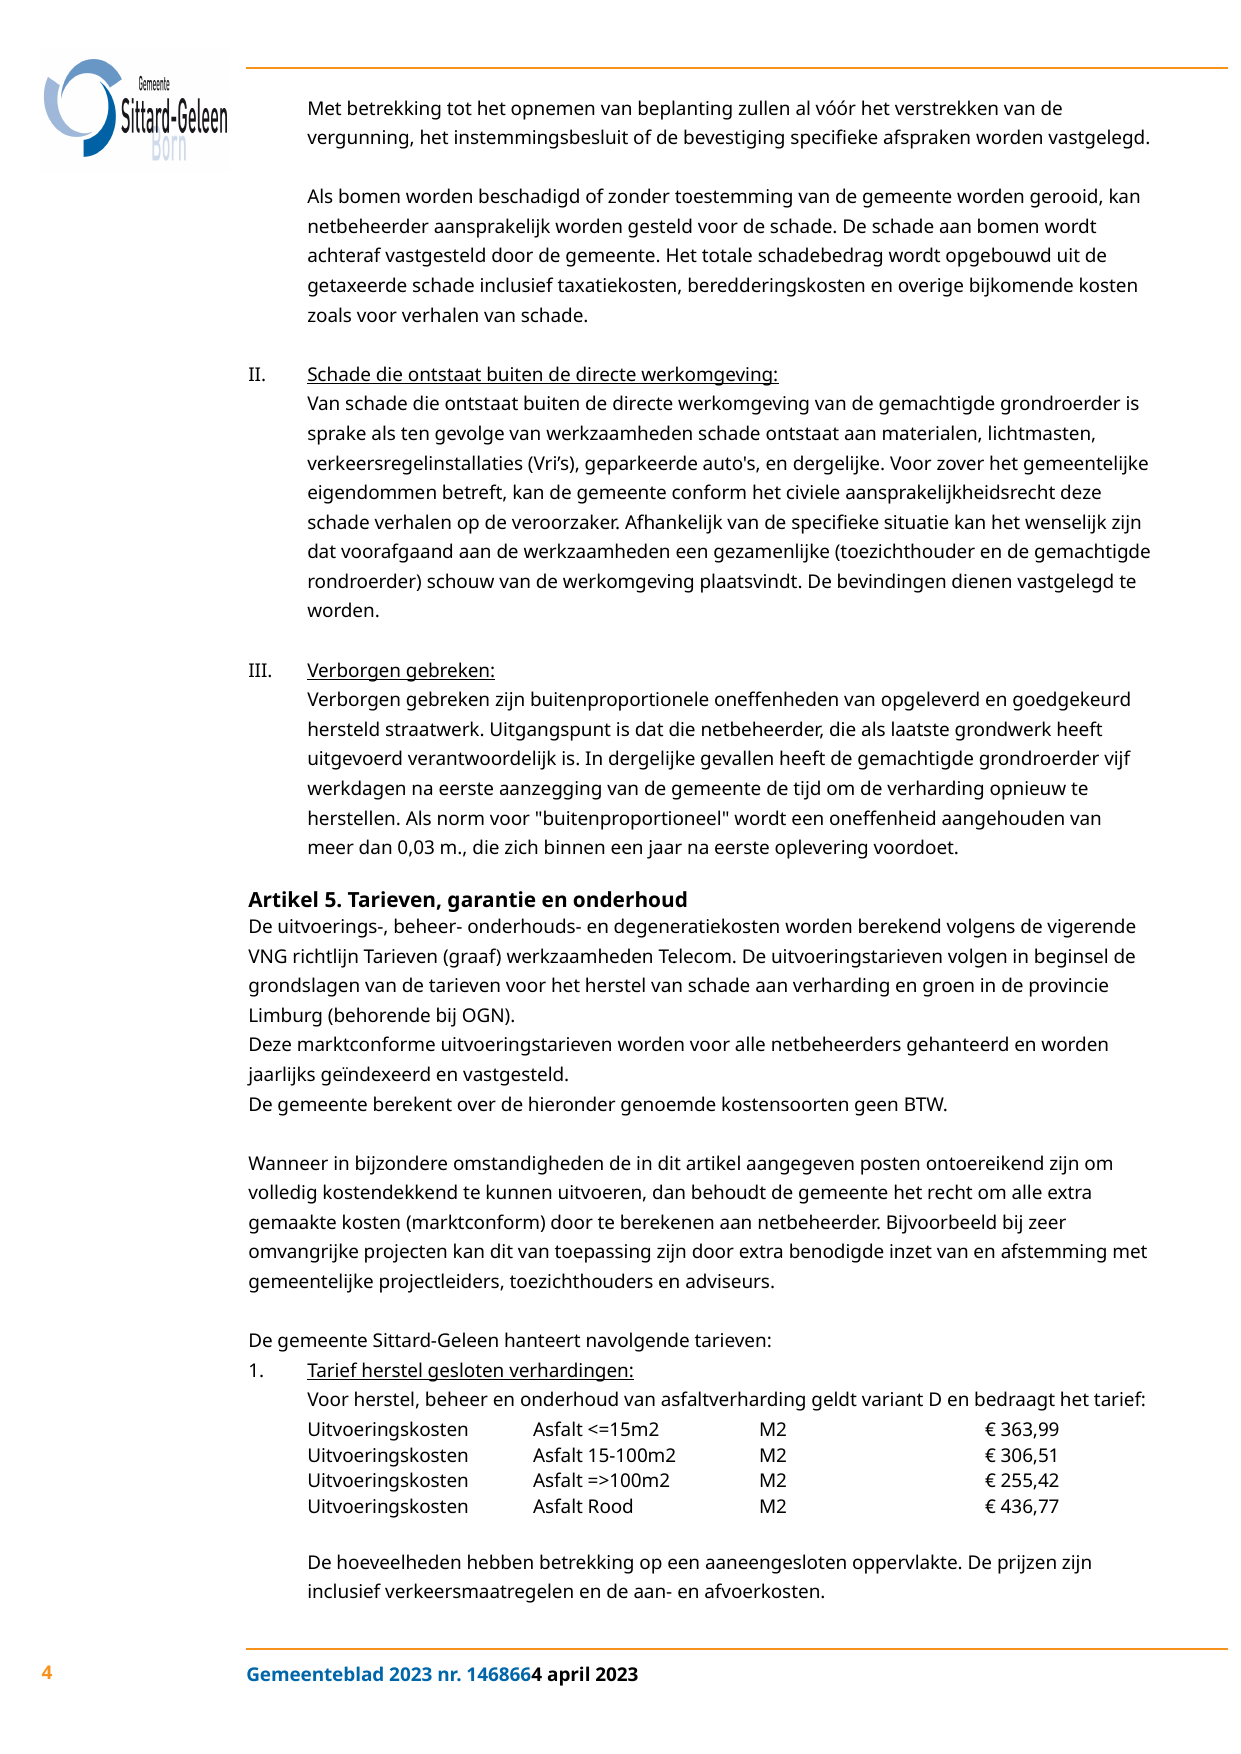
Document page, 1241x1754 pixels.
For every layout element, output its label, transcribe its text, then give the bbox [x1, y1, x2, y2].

list Verborgen gebreken: [248, 657, 1152, 683]
table_cell € 436,77 [985, 1494, 1211, 1519]
table_cell Asfalt 15-100m2 [533, 1442, 759, 1468]
table_header Uitvoeringskosten [307, 1416, 533, 1442]
picture [41, 47, 231, 172]
list Met betrekking tot het opnemen van beplanting zullen al vóór het verstrekken van de vergunning, het instemmingsbesluit of de bevestiging specifieke afspraken worden vastgelegd. [248, 95, 1152, 150]
table_cell Uitvoeringskosten [307, 1494, 533, 1519]
table_cell M2 [759, 1468, 985, 1493]
table_cell M2 [759, 1494, 985, 1519]
text Artikel 5. Tarieven, garantie en onderhoud [248, 885, 1152, 913]
table_cell Asfalt Rood [533, 1494, 759, 1519]
list Voor herstel, beheer en onderhoud van asfaltverharding geldt variant D en bedraagt het tarief: [248, 1387, 1152, 1412]
table_cell Asfalt =>100m2 [533, 1468, 759, 1493]
table_header € 363,99 [985, 1416, 1211, 1442]
table_cell Uitvoeringskosten [307, 1468, 533, 1493]
table_cell € 306,51 [985, 1442, 1211, 1468]
table_cell M2 [759, 1442, 985, 1468]
table_cell € 255,42 [985, 1468, 1211, 1493]
list Van schade die ontstaat buiten de directe werkomgeving van de gemachtigde grondroerder is sprake als ten gevolge van werkzaamheden schade ontstaat aan materialen, lichtmasten, verkeersregelinstallaties (Vri’s), geparkeerde auto's, en dergelijke. Voor zover het gemeentelijke eigendommen betreft, kan de gemeente conform het civiele aansprakelijkheidsrecht deze schade verhalen op de veroorzaker. Afhankelijk van de specifieke situatie kan het wenselijk zijn dat voorafgaand aan de werkzaamheden een gezamenlijke (toezichthouder en de gemachtigde rondroerder) schouw van de werkomgeving plaatsvindt. De bevindingen dienen vastgelegd te worden. [248, 391, 1152, 623]
text Wanneer in bijzondere omstandigheden de in dit artikel aangegeven posten ontoereikend zijn om volledig kostendekkend te kunnen uitvoeren, dan behoudt de gemeente het recht om alle extra gemaakte kosten (marktconform) door te berekenen aan netbeheerder. Bijvoorbeeld bij zeer omvangrijke projecten kan dit van toepassing zijn door extra benodigde inzet van en afstemming met gemeentelijke projectleiders, toezichthouders en adviseurs. [248, 1150, 1152, 1294]
table_header M2 [759, 1416, 985, 1442]
list Verborgen gebreken zijn buitenproportionele oneffenheden van opgeleverd en goedgekeurd hersteld straatwerk. Uitgangspunt is dat die netbeheerder, die als laatste grondwerk heeft uitgevoerd verantwoordelijk is. In dergelijke gevallen heeft de gemachtigde grondroerder vijf werkdagen na eerste aanzegging van de gemeente de tijd om de verharding opnieuw te herstellen. Als norm voor "buitenproportioneel" wordt een oneffenheid aangehouden van meer dan 0,03 m., die zich binnen een jaar na eerste oplevering voordoet. [248, 686, 1152, 860]
list Schade die ontstaat buiten de directe werkomgeving: [248, 361, 1152, 387]
list Als bomen worden beschadigd of zonder toestemming van de gemeente worden gerooid, kan netbeheerder aansprakelijk worden gesteld voor de schade. De schade aan bomen wordt achteraf vastgesteld door de gemeente. Het totale schadebedrag wordt opgebouwd uit de getaxeerde schade inclusief taxatiekosten, beredderingskosten en overige bijkomende kosten zoals voor verhalen van schade. [248, 183, 1152, 328]
text Deze marktconforme uitvoeringstarieven worden voor alle netbeheerders gehanteerd en worden jaarlijks geïndexeerd en vastgesteld. [248, 1032, 1152, 1087]
table_cell Uitvoeringskosten [307, 1442, 533, 1468]
text De gemeente berekent over de hieronder genoemde kostensoorten geen BTW. [248, 1091, 1152, 1116]
table_header Asfalt <=15m2 [533, 1416, 759, 1442]
text De gemeente Sittard-Geleen hanteert navolgende tarieven: [248, 1327, 1152, 1353]
list Tarief herstel gesloten verhardingen: [248, 1357, 1152, 1383]
text De uitvoerings-, beheer- onderhouds- en degeneratiekosten worden berekend volgens de vigerende VNG richtlijn Tarieven (graaf) werkzaamheden Telecom. De uitvoeringstarieven volgen in beginsel de grondslagen van de tarieven voor het herstel van schade aan verharding en groen in de provincie Limburg (behorende bij OGN). [248, 913, 1152, 1028]
list De hoeveelheden hebben betrekking op een aaneengesloten oppervlakte. De prijzen zijn inclusief verkeersmaatregelen en de aan- en afvoerkosten. [248, 1549, 1152, 1604]
